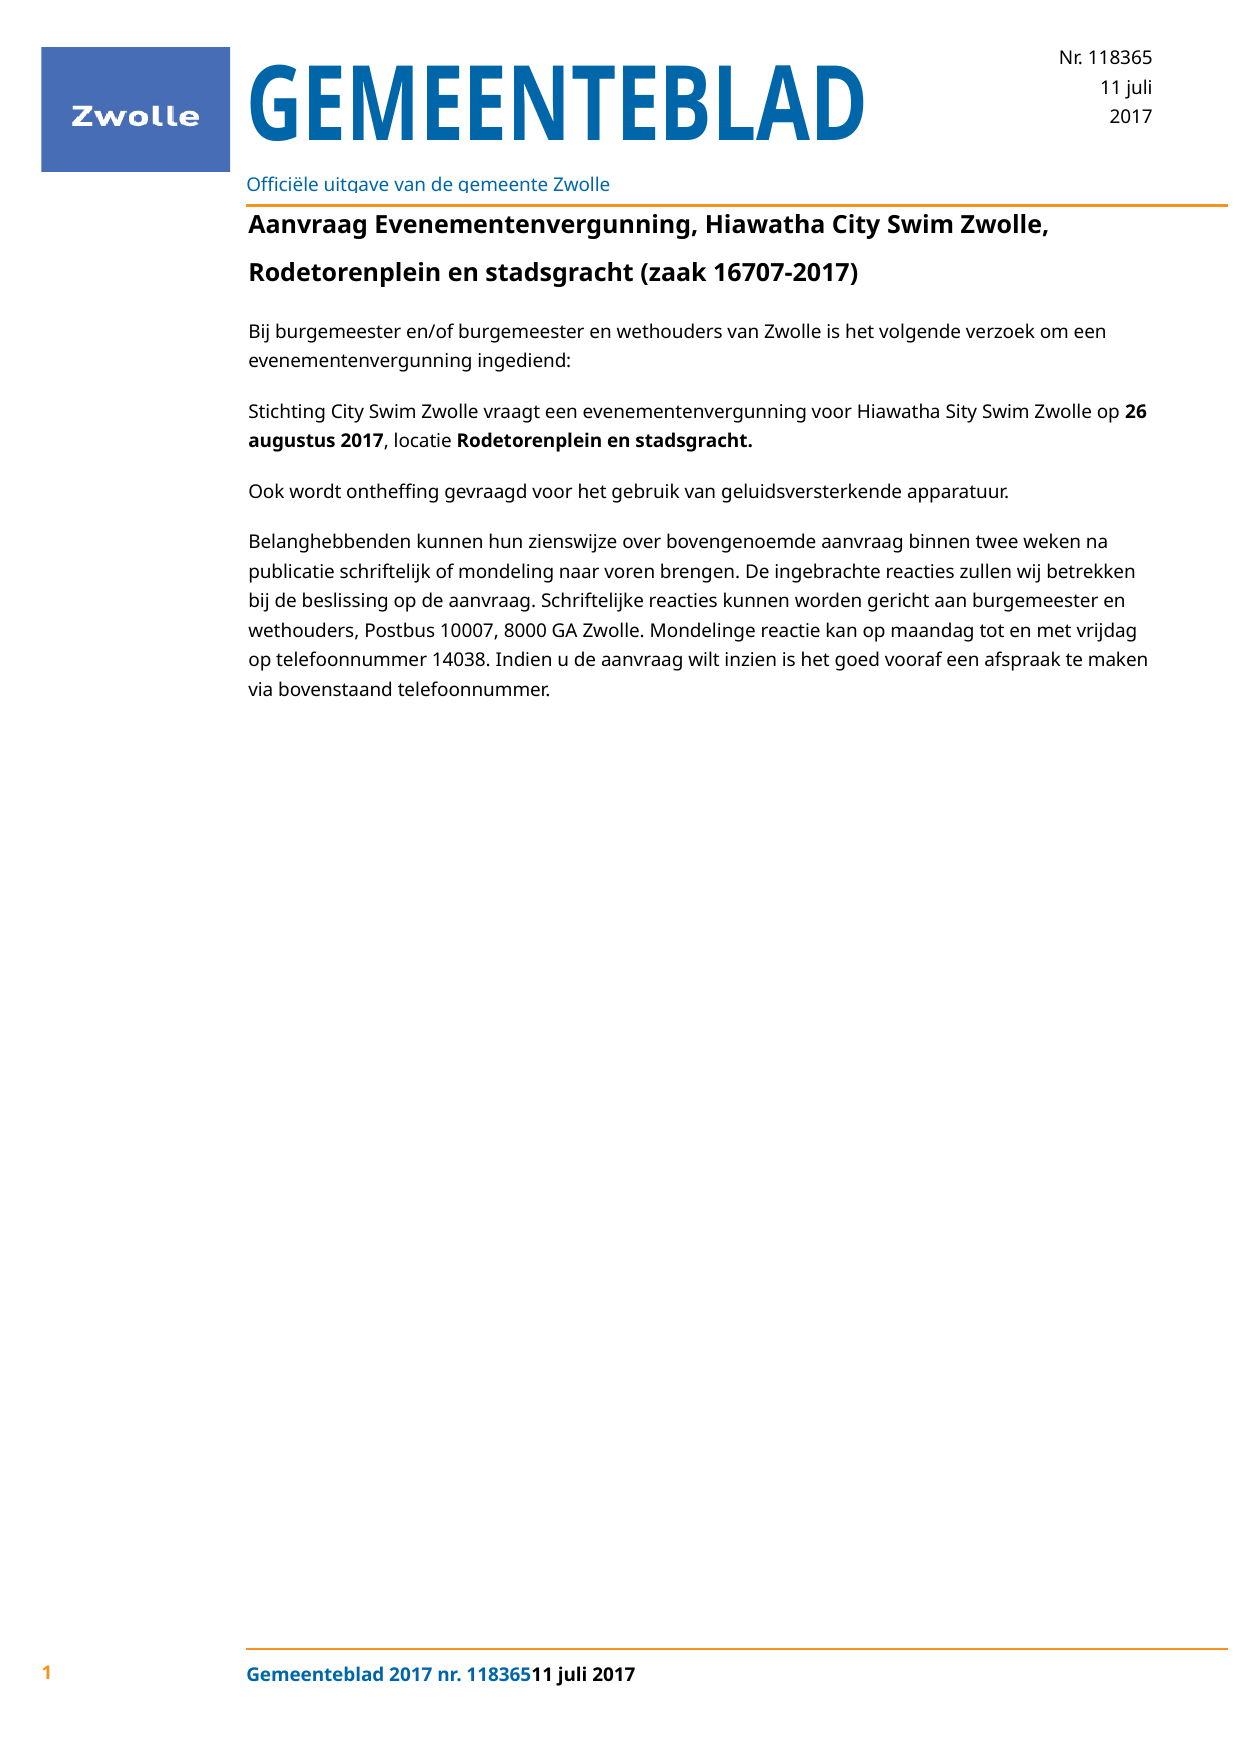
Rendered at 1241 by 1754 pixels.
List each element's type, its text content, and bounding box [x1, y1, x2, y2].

picture [41, 47, 231, 172]
text Stichting City Swim Zwolle vraagt een evenementenvergunning voor Hiawatha Sity Swim Zwolle op 26 augustus 2017, locatie Rodetorenplein en stadsgracht. [248, 398, 1152, 453]
text Belanghebbenden kunnen hun zienswijze over bovengenoemde aanvraag binnen twee weken na publicatie schriftelijk of mondeling naar voren brengen. De ingebrachte reacties zullen wij betrekken bij de beslissing op de aanvraag. Schriftelijke reacties kunnen worden gericht aan burgemeester en wethouders, Postbus 10007, 8000 GA Zwolle. Mondelinge reactie kan op maandag tot en met vrijdag op telefoonnummer 14038. Indien u de aanvraag wilt inzien is het goed vooraf een afspraak te maken via bovenstaand telefoonnummer. [248, 528, 1152, 702]
text Bij burgemeester en/of burgemeester en wethouders van Zwolle is het volgende verzoek om een evenementenvergunning ingediend: [248, 318, 1152, 373]
text Ook wordt ontheffing gevraagd voor het gebruik van geluidsversterkende apparatuur. [248, 478, 1152, 504]
text Aanvraag Evenementenvergunning, Hiawatha City Swim Zwolle, Rodetorenplein en stadsgracht (zaak 16707-2017) [248, 207, 1152, 288]
